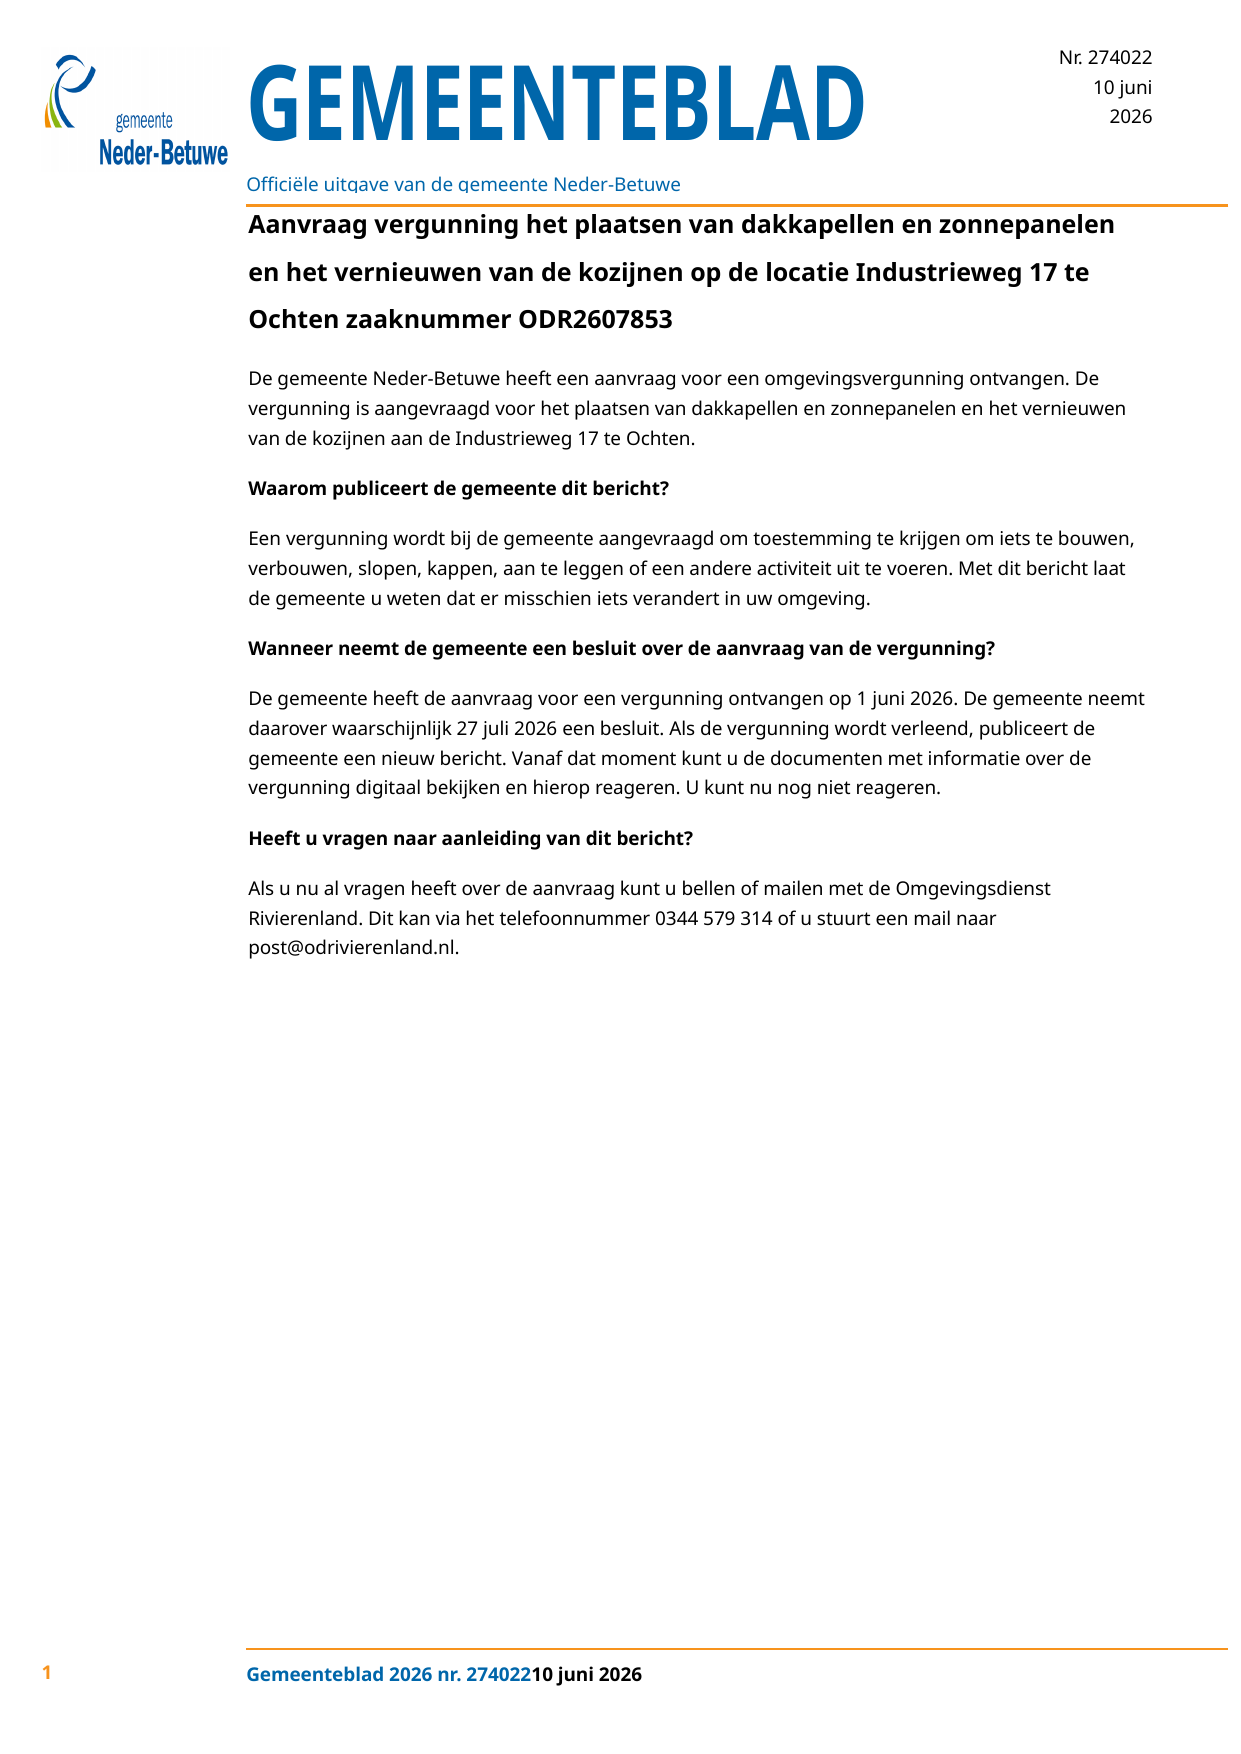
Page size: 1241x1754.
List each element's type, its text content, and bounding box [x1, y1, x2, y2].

text Aanvraag vergunning het plaatsen van dakkapellen en zonnepanelen en het vernieuwen van de kozijnen op de locatie Industrieweg 17 te Ochten zaaknummer ODR2607853 [248, 207, 1152, 336]
text De gemeente heeft de aanvraag voor een vergunning ontvangen op 1 juni 2026. De gemeente neemt daarover waarschijnlijk 27 juli 2026 een besluit. Als de vergunning wordt verleend, publiceert de gemeente een nieuw bericht. Vanaf dat moment kunt u de documenten met informatie over de vergunning digitaal bekijken en hierop reageren. U kunt nu nog niet reageren. [248, 686, 1152, 800]
text De gemeente Neder-Betuwe heeft een aanvraag voor een omgevingsvergunning ontvangen. De vergunning is aangevraagd voor het plaatsen van dakkapellen en zonnepanelen en het vernieuwen van de kozijnen aan de Industrieweg 17 te Ochten. [248, 366, 1152, 450]
text Een vergunning wordt bij de gemeente aangevraagd om toestemming te krijgen om iets te bouwen, verbouwen, slopen, kappen, aan te leggen of een andere activiteit uit te voeren. Met dit bericht laat de gemeente u weten dat er misschien iets verandert in uw omgeving. [248, 526, 1152, 610]
picture [41, 47, 231, 172]
text Waarom publiceert de gemeente dit bericht? [248, 475, 1152, 501]
text Als u nu al vragen heeft over de aanvraag kunt u bellen of mailen met de Omgevingsdienst Rivierenland. Dit kan via het telefoonnummer 0344 579 314 of u stuurt een mail naar post@odrivierenland.nl. [248, 875, 1152, 960]
text Heeft u vragen naar aanleiding van dit bericht? [248, 825, 1152, 850]
text Wanneer neemt de gemeente een besluit over de aanvraag van de vergunning? [248, 635, 1152, 661]
